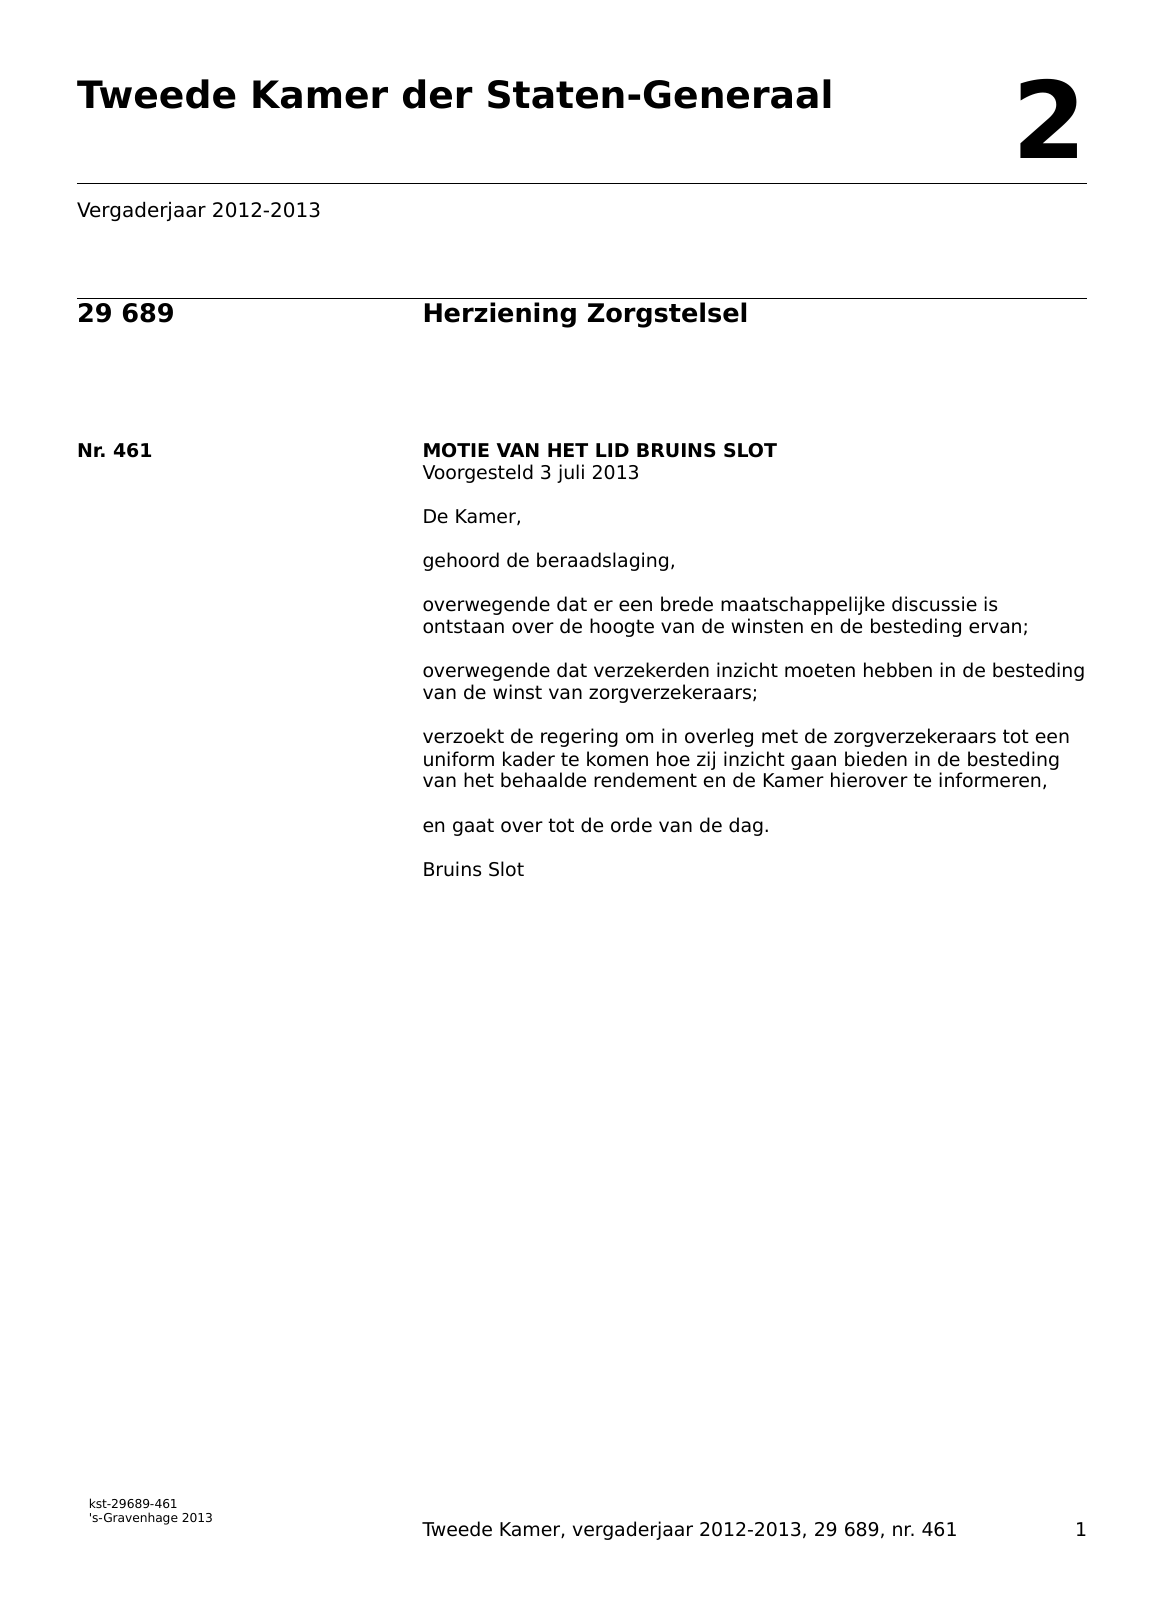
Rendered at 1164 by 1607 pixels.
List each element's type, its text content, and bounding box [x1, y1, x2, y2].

text overwegende dat er een brede maatschappelijke discussie is ontstaan over de hoogte van de winsten en de besteding ervan; [422, 594, 1087, 638]
table_cell Vergaderjaar 2012-2013 [77, 184, 1087, 298]
text De Kamer, [422, 506, 1087, 528]
text overwegende dat verzekerden inzicht moeten hebben in de besteding van de winst van zorgverzekeraars; [422, 660, 1087, 704]
subtitle 29 689 Herziening Zorgstelsel [77, 299, 1087, 329]
subtitle Nr. 461 MOTIE VAN HET LID BRUINS SLOT [77, 440, 1087, 462]
text gehoord de beraadslaging, [422, 550, 1087, 572]
text 's-Gravenhage 2013 [88, 1511, 323, 1525]
text Bruins Slot [422, 859, 1087, 881]
text verzoekt de regering om in overleg met de zorgverzekeraars tot een uniform kader te komen hoe zij inzicht gaan bieden in de besteding van het behaalde rendement en de Kamer hierover te informeren, [422, 726, 1087, 792]
text Voorgesteld 3 juli 2013 [422, 462, 1087, 484]
text kst-29689-461 [88, 1497, 323, 1511]
table_header Tweede Kamer der Staten-Generaal [77, 59, 886, 183]
table_header 2 [886, 59, 1087, 183]
text en gaat over tot de orde van de dag. [422, 814, 1087, 837]
